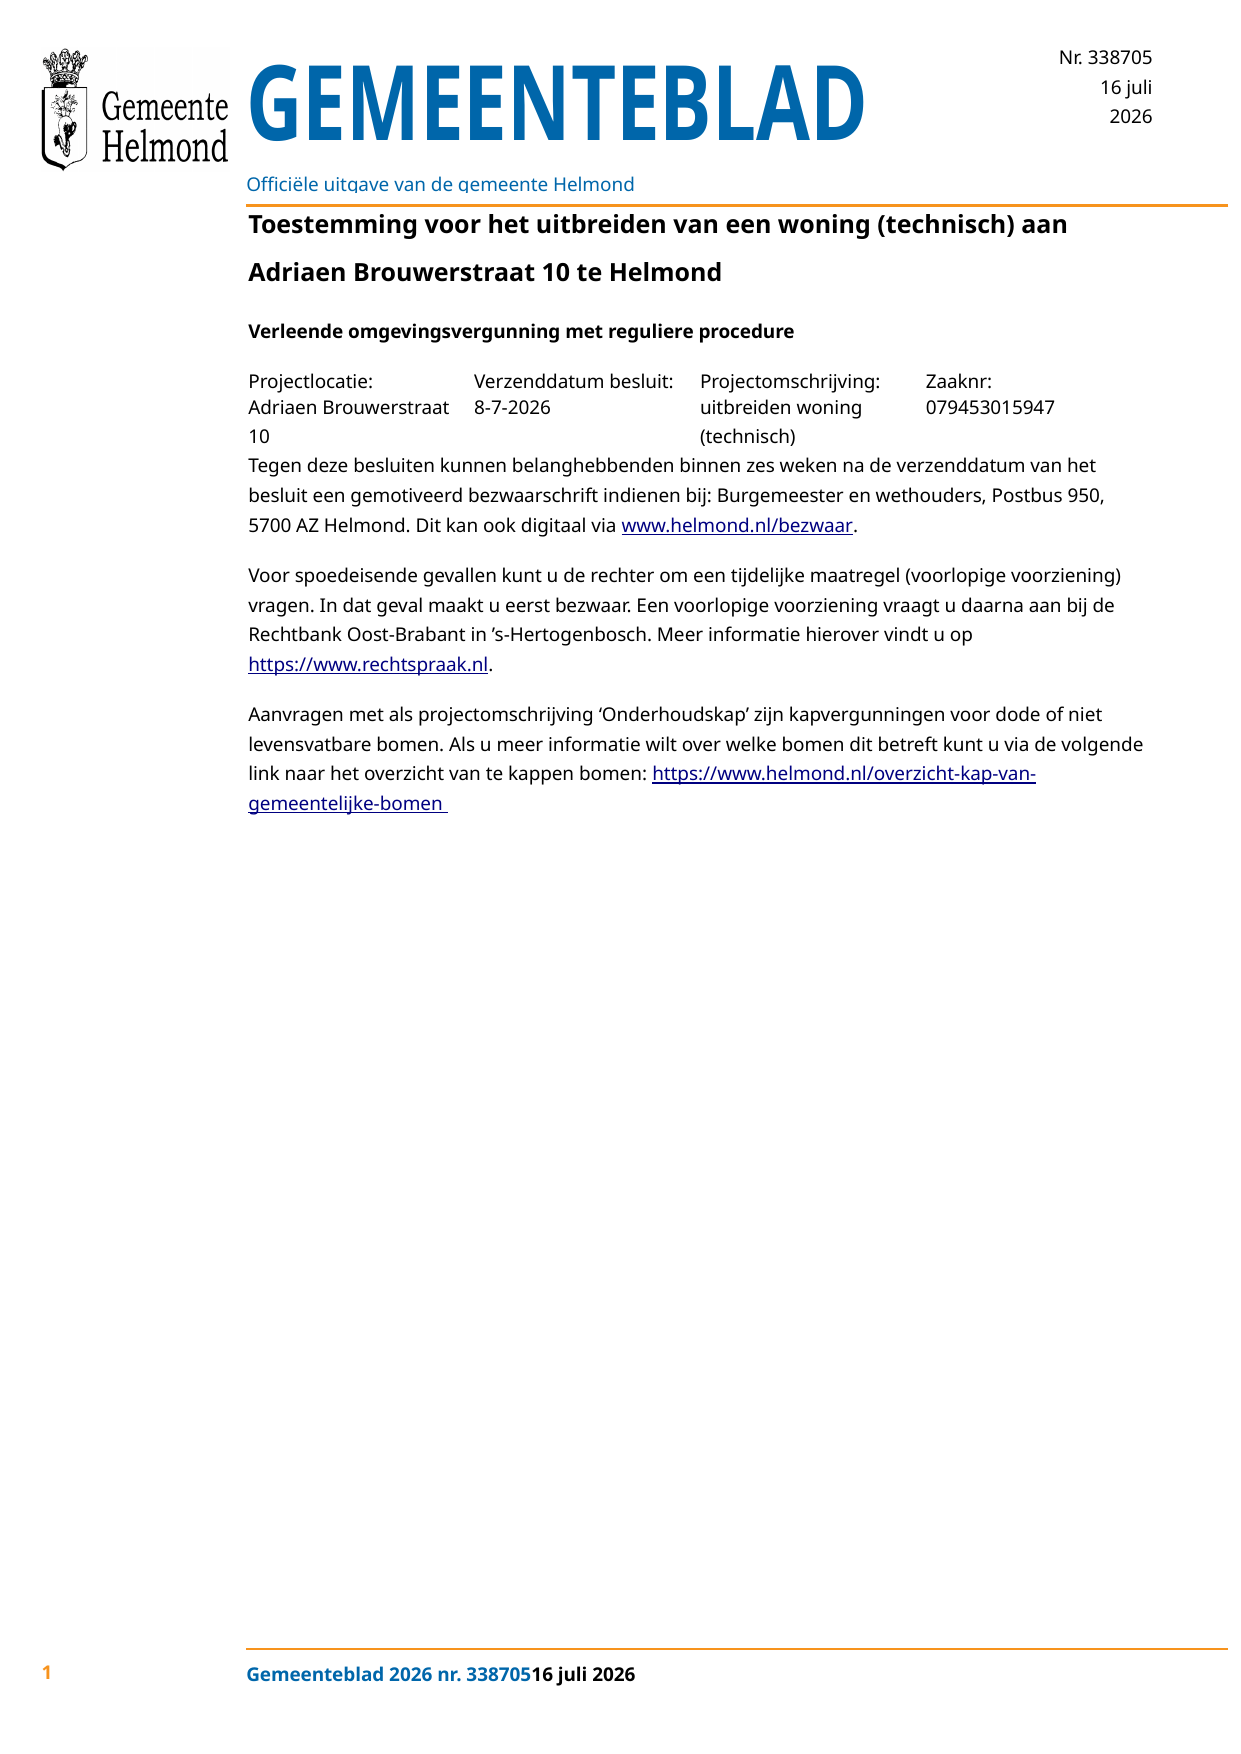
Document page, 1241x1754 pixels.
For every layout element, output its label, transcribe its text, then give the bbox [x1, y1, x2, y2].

table_header Projectlocatie: [248, 369, 474, 394]
table_cell uitbreiden woning (technisch) [700, 394, 926, 449]
text Voor spoedeisende gevallen kunt u de rechter om een tijdelijke maatregel (voorlopige voorziening) vragen. In dat geval maakt u eerst bezwaar. Een voorlopige voorziening vraagt u daarna aan bij de Rechtbank Oost-Brabant in ’s-Hertogenbosch. Meer informatie hierover vindt u op https://www.rechtspraak.nl. [248, 562, 1152, 677]
table_header Verzenddatum besluit: [474, 369, 700, 394]
table_header Zaaknr: [926, 369, 1152, 394]
text Toestemming voor het uitbreiden van een woning (technisch) aan Adriaen Brouwerstraat 10 te Helmond [248, 207, 1152, 288]
text Tegen deze besluiten kunnen belanghebbenden binnen zes weken na de verzenddatum van het besluit een gemotiveerd bezwaarschrift indienen bij: Burgemeester en wethouders, Postbus 950, 5700 AZ Helmond. Dit kan ook digitaal via www.helmond.nl/bezwaar. [248, 453, 1152, 538]
table_cell 079453015947 [926, 394, 1152, 449]
text Verleende omgevingsvergunning met reguliere procedure [248, 318, 1152, 344]
picture [41, 47, 231, 172]
table_cell 8-7-2026 [474, 394, 700, 449]
text Aanvragen met als projectomschrijving ‘Onderhoudskap’ zijn kapvergunningen voor dode of niet levensvatbare bomen. Als u meer informatie wilt over welke bomen dit betreft kunt u via de volgende link naar het overzicht van te kappen bomen: https://www.helmond.nl/overzicht-kap-van-gemeentelijke-bomen [248, 701, 1152, 816]
table_cell Adriaen Brouwerstraat 10 [248, 394, 474, 449]
table_header Projectomschrijving: [700, 369, 926, 394]
